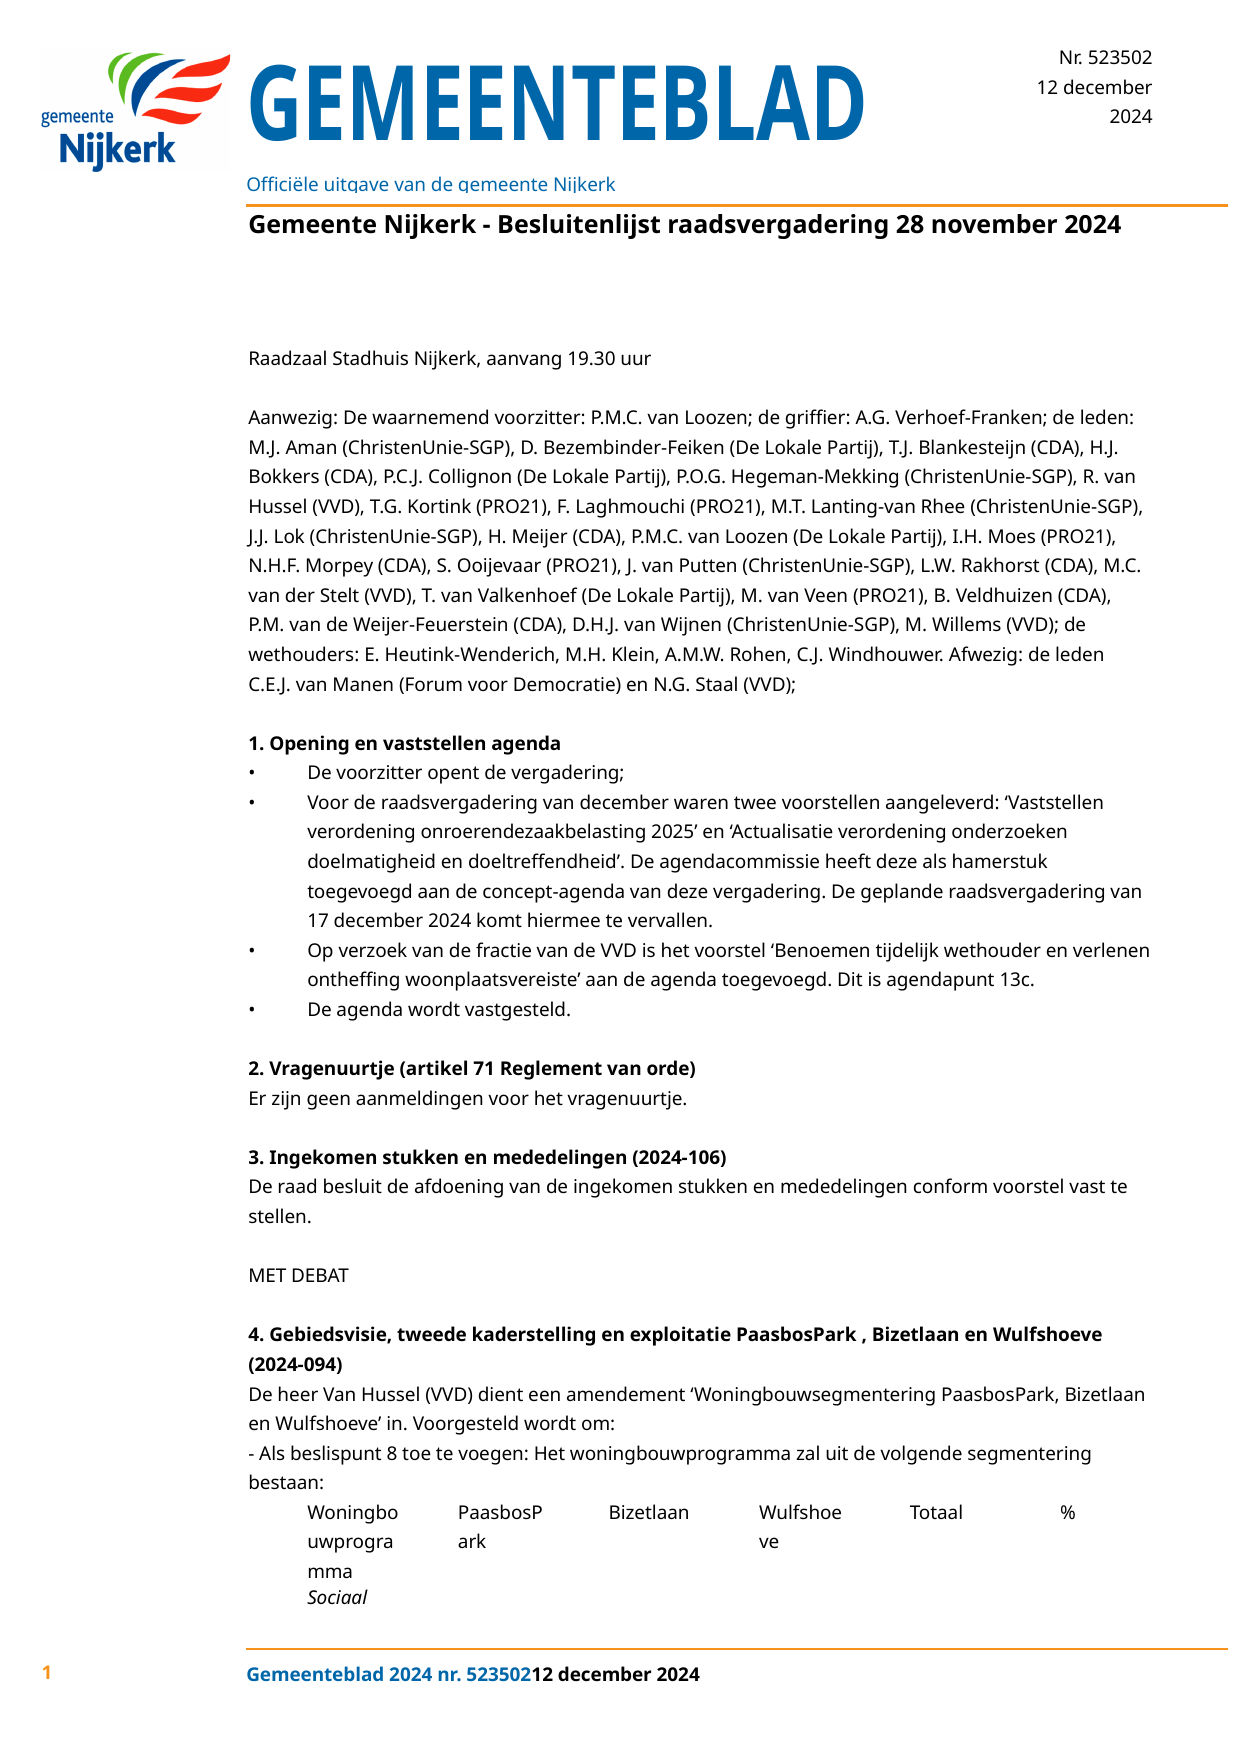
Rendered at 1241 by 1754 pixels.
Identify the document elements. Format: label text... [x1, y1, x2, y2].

list Op verzoek van de fractie van de VVD is het voorstel ‘Benoemen tijdelijk wethouder en verlenen ontheffing woonplaatsvereiste’ aan de agenda toegevoegd. Dit is agendapunt 13c. [248, 937, 1152, 992]
text Aanwezig: De waarnemend voorzitter: P.M.C. van Loozen; de griffier: A.G. Verhoef-Franken; de leden: M.J. Aman (ChristenUnie-SGP), D. Bezembinder-Feiken (De Lokale Partij), T.J. Blankesteijn (CDA), H.J. Bokkers (CDA), P.C.J. Collignon (De Lokale Partij), P.O.G. Hegeman-Mekking (ChristenUnie-SGP), R. van Hussel (VVD), T.G. Kortink (PRO21), F. Laghmouchi (PRO21), M.T. Lanting-van Rhee (ChristenUnie-SGP), J.J. Lok (ChristenUnie-SGP), H. Meijer (CDA), P.M.C. van Loozen (De Lokale Partij), I.H. Moes (PRO21), N.H.F. Morpey (CDA), S. Ooijevaar (PRO21), J. van Putten (ChristenUnie-SGP), L.W. Rakhorst (CDA), M.C. van der Stelt (VVD), T. van Valkenhoef (De Lokale Partij), M. van Veen (PRO21), B. Veldhuizen (CDA), P.M. van de Weijer-Feuerstein (CDA), D.H.J. van Wijnen (ChristenUnie-SGP), M. Willems (VVD); de wethouders: E. Heutink-Wenderich, M.H. Klein, A.M.W. Rohen, C.J. Windhouwer. Afwezig: de leden C.E.J. van Manen (Forum voor Democratie) en N.G. Staal (VVD); [248, 404, 1152, 696]
text 2. Vragenuurtje (artikel 71 Reglement van orde) [248, 1055, 1152, 1081]
table_header Totaal [850, 1499, 1001, 1584]
table_header Woningbouwprogramma [248, 1499, 398, 1584]
list De agenda wordt vastgesteld. [248, 996, 1152, 1022]
text - Als beslispunt 8 toe te voegen: Het woningbouwprogramma zal uit de volgende segmentering bestaan: [248, 1440, 1152, 1495]
text De heer Van Hussel (VVD) dient een amendement ‘Woningbouwsegmentering PaasbosPark, Bizetlaan en Wulfshoeve’ in. Voorgesteld wordt om: [248, 1381, 1152, 1436]
table_header Wulfshoeve [700, 1499, 850, 1584]
table_header Bizetlaan [549, 1499, 700, 1584]
table_header % [1001, 1499, 1152, 1584]
table_cell Sociaal [248, 1584, 398, 1610]
text MET DEBAT [248, 1262, 1152, 1288]
text 1. Opening en vaststellen agenda [248, 730, 1152, 756]
table_cell [549, 1584, 700, 1610]
table_header PaasbosPark [399, 1499, 549, 1584]
text 4. Gebiedsvisie, tweede kaderstelling en exploitatie PaasbosPark , Bizetlaan en Wulfshoeve (2024-094) [248, 1322, 1152, 1377]
text Gemeente Nijkerk - Besluitenlijst raadsvergadering 28 november 2024 [248, 207, 1152, 241]
text 3. Ingekomen stukken en mededelingen (2024-106) [248, 1144, 1152, 1170]
picture [41, 47, 231, 172]
list Voor de raadsvergadering van december waren twee voorstellen aangeleverd: ‘Vaststellen verordening onroerendezaakbelasting 2025’ en ‘Actualisatie verordening onderzoeken doelmatigheid en doeltreffendheid’. De agendacommissie heeft deze als hamerstuk toegevoegd aan de concept-agenda van deze vergadering. De geplande raadsvergadering van 17 december 2024 komt hiermee te vervallen. [248, 789, 1152, 933]
list De voorzitter opent de vergadering; [248, 759, 1152, 785]
table_cell [700, 1584, 850, 1610]
text Raadzaal Stadhuis Nijkerk, aanvang 19.30 uur [248, 345, 1152, 371]
text Er zijn geen aanmeldingen voor het vragenuurtje. [248, 1085, 1152, 1111]
text De raad besluit de afdoening van de ingekomen stukken en mededelingen conform voorstel vast te stellen. [248, 1174, 1152, 1229]
table_cell [1001, 1584, 1152, 1610]
table_cell [399, 1584, 549, 1610]
table_cell [850, 1584, 1001, 1610]
